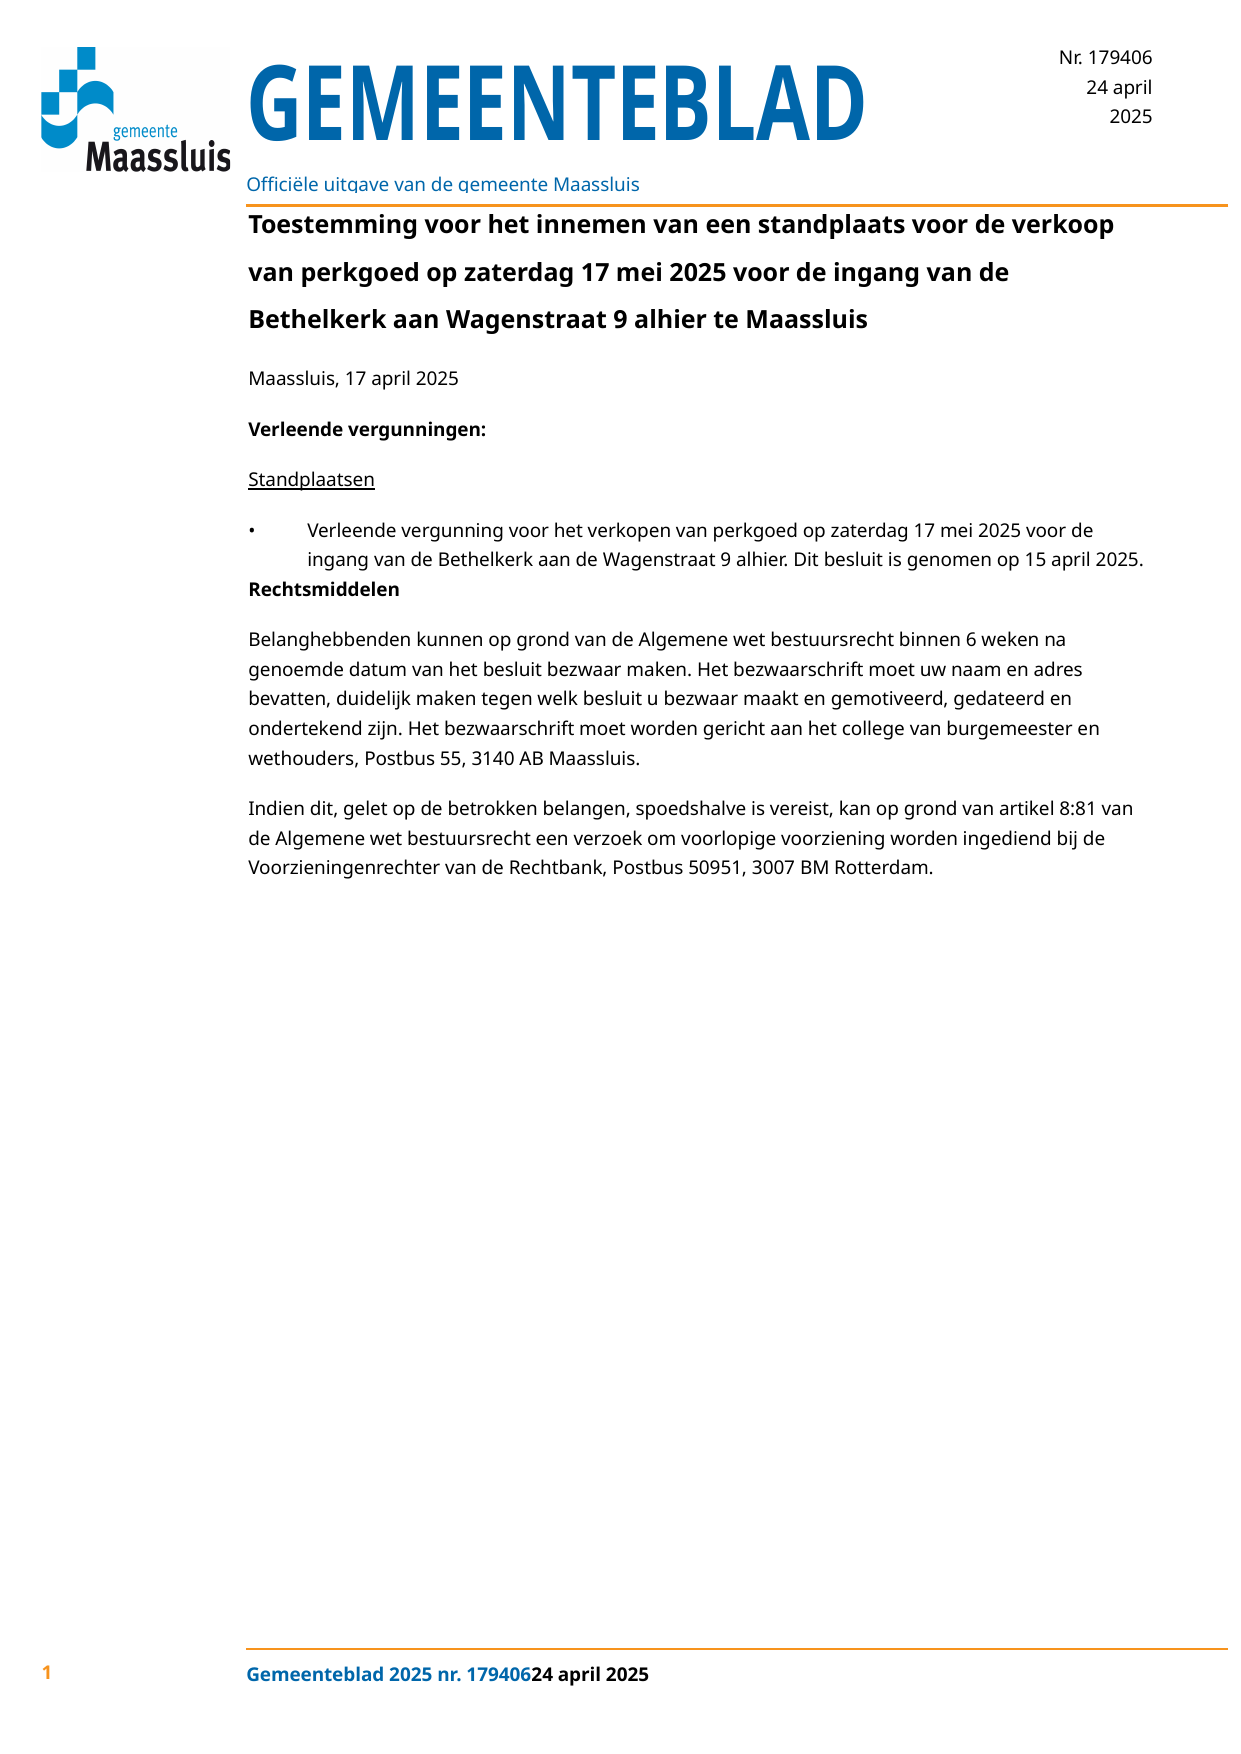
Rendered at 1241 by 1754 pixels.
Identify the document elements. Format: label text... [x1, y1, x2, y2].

text Standplaatsen [248, 466, 1152, 492]
list Verleende vergunning voor het verkopen van perkgoed op zaterdag 17 mei 2025 voor de ingang van de Bethelkerk aan de Wagenstraat 9 alhier. Dit besluit is genomen op 15 april 2025. [248, 517, 1152, 572]
text Maassluis, 17 april 2025 [248, 366, 1152, 391]
text Indien dit, gelet op de betrokken belangen, spoedshalve is vereist, kan op grond van artikel 8:81 van de Algemene wet bestuursrecht een verzoek om voorlopige voorziening worden ingediend bij de Voorzieningenrechter van de Rechtbank, Postbus 50951, 3007 BM Rotterdam. [248, 795, 1152, 880]
picture [41, 47, 231, 172]
text Belanghebbenden kunnen op grond van de Algemene wet bestuursrecht binnen 6 weken na genoemde datum van het besluit bezwaar maken. Het bezwaarschrift moet uw naam en adres bevatten, duidelijk maken tegen welk besluit u bezwaar maakt en gemotiveerd, gedateerd en ondertekend zijn. Het bezwaarschrift moet worden gericht aan het college van burgemeester en wethouders, Postbus 55, 3140 AB Maassluis. [248, 626, 1152, 770]
text Rechtsmiddelen [248, 576, 1152, 602]
picture [41, 47, 77, 92]
text Toestemming voor het innemen van een standplaats voor de verkoop van perkgoed op zaterdag 17 mei 2025 voor de ingang van de Bethelkerk aan Wagenstraat 9 alhier te Maassluis [248, 207, 1152, 336]
text Verleende vergunningen: [248, 416, 1152, 442]
